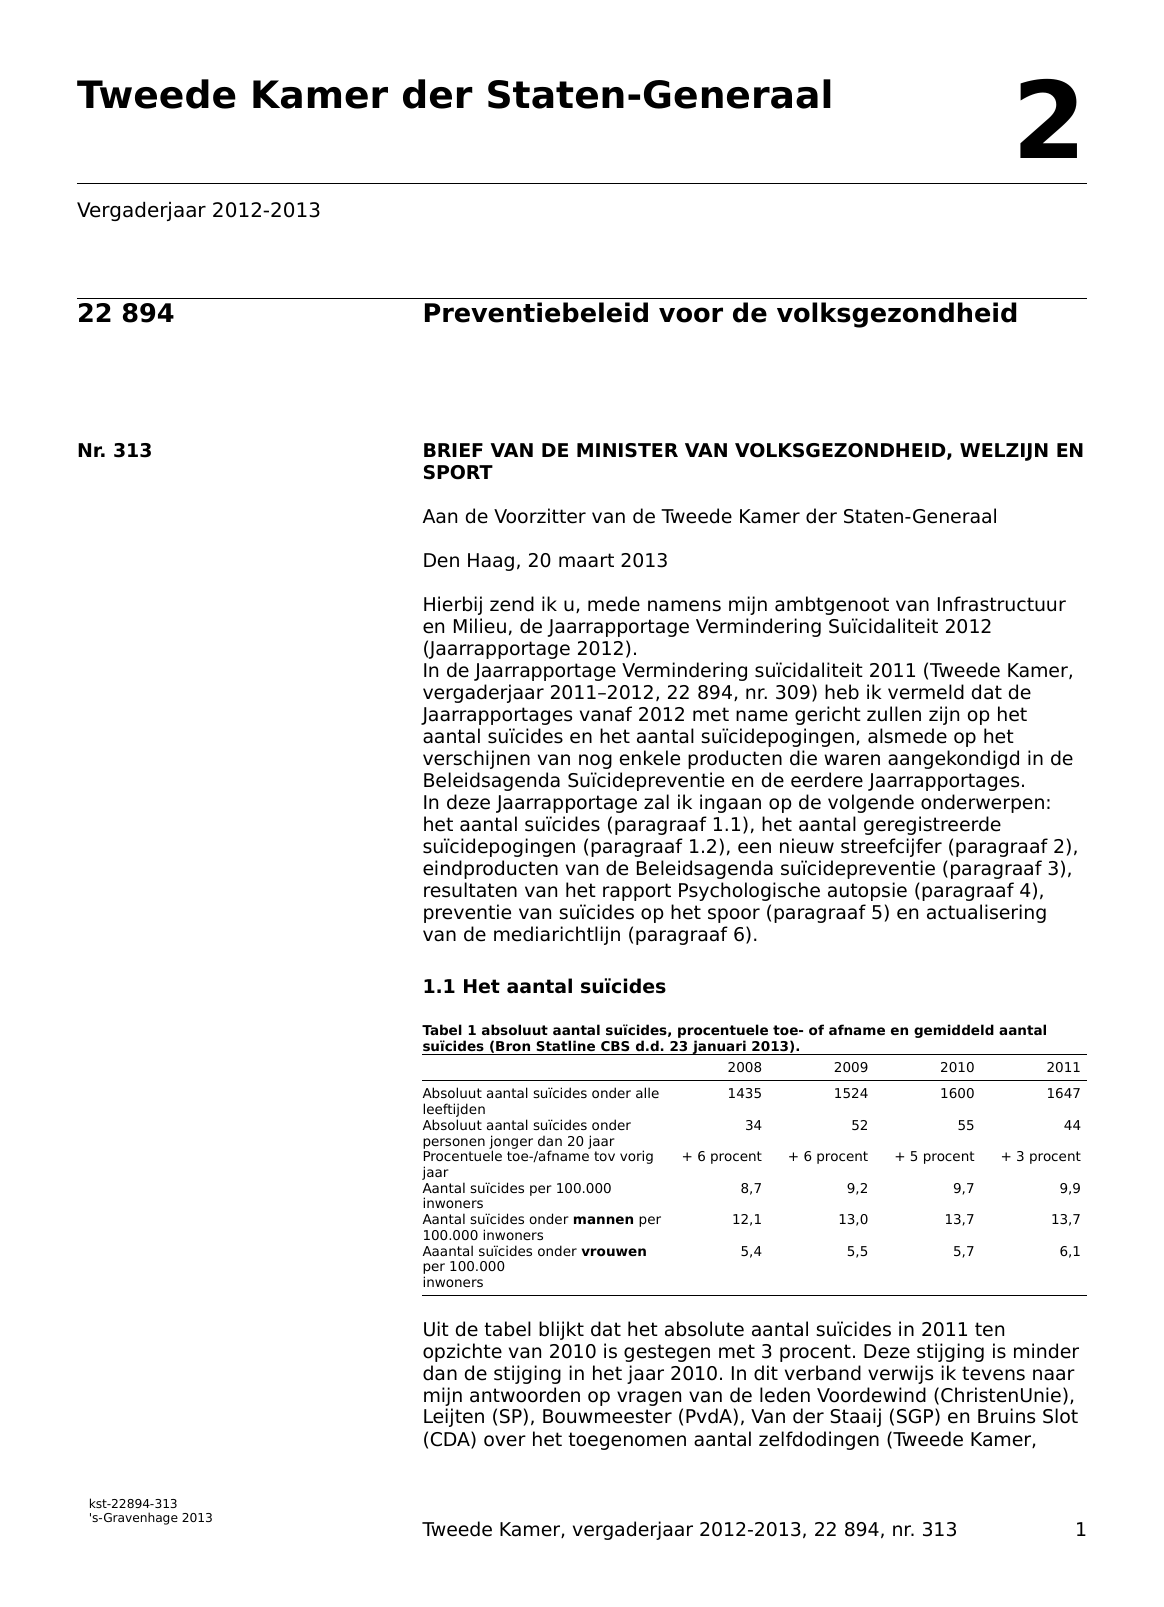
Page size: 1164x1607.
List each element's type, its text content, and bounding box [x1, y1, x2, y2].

table_header Tabel 1 absoluut aantal suïcides, procentuele toe- of afname en gemiddeld aantal suïcides (Bron Statline CBS d.d. 23 januari 2013). [422, 1023, 1087, 1054]
table_cell 52 [768, 1118, 874, 1149]
table_header 2 [886, 59, 1087, 183]
subtitle 22 894 Preventiebeleid voor de volksgezondheid [77, 299, 1087, 329]
text In de Jaarrapportage Vermindering suïcidaliteit 2011 (Tweede Kamer, vergaderjaar 2011–2012, 22 894, nr. 309) heb ik vermeld dat de Jaarrapportages vanaf 2012 met name gericht zullen zijn op het aantal suïcides en het aantal suïcidepogingen, alsmede op het verschijnen van nog enkele producten die waren aangekondigd in de Beleidsagenda Suïcidepreventie en de eerdere Jaarrapportages. [422, 660, 1087, 792]
table_cell + 3 procent [980, 1149, 1087, 1181]
table_cell Aantal suïcides per 100.000 inwoners [422, 1181, 661, 1212]
table_cell 9,9 [980, 1181, 1087, 1212]
table_cell [422, 1055, 661, 1080]
table_cell + 6 procent [661, 1149, 768, 1181]
table_cell Procentuele toe-/afname tov vorig jaar [422, 1149, 661, 1181]
text Aan de Voorzitter van de Tweede Kamer der Staten-Generaal [422, 506, 1087, 528]
table_cell 2008 [661, 1055, 768, 1080]
table_cell Vergaderjaar 2012-2013 [77, 184, 1087, 298]
table_cell 5,4 [661, 1244, 768, 1295]
table_cell 1524 [768, 1081, 874, 1118]
table_cell 8,7 [661, 1181, 768, 1212]
table_cell + 6 procent [768, 1149, 874, 1181]
text Hierbij zend ik u, mede namens mijn ambtgenoot van Infrastructuur en Milieu, de Jaarrapportage Vermindering Suïcidaliteit 2012 (Jaarrapportage 2012). [422, 594, 1087, 660]
table_cell 1647 [980, 1081, 1087, 1118]
table_cell + 5 procent [874, 1149, 980, 1181]
table_cell 13,0 [768, 1212, 874, 1243]
table_cell 5,7 [874, 1244, 980, 1295]
subtitle 1.1 Het aantal suïcides [422, 976, 1087, 998]
table_cell 2011 [980, 1055, 1087, 1080]
table_cell Aantal suïcides onder mannen per 100.000 inwoners [422, 1212, 661, 1243]
text Den Haag, 20 maart 2013 [422, 550, 1087, 572]
table_cell 2009 [768, 1055, 874, 1080]
table_cell 5,5 [768, 1244, 874, 1295]
text Uit de tabel blijkt dat het absolute aantal suïcides in 2011 ten opzichte van 2010 is gestegen met 3 procent. Deze stijging is minder dan de stijging in het jaar 2010. In dit verband verwijs ik tevens naar mijn antwoorden op vragen van de leden Voordewind (ChristenUnie), Leijten (SP), Bouwmeester (PvdA), Van der Staaij (SGP) en Bruins Slot (CDA) over het toegenomen aantal zelfdodingen (Tweede Kamer, [422, 1318, 1087, 1450]
table_cell 34 [661, 1118, 768, 1149]
table_header Tweede Kamer der Staten-Generaal [77, 59, 886, 183]
subtitle Nr. 313 BRIEF VAN DE MINISTER VAN VOLKSGEZONDHEID, WELZIJN EN SPORT [77, 440, 1087, 484]
table_cell 13,7 [874, 1212, 980, 1243]
table_cell 1435 [661, 1081, 768, 1118]
table_cell 13,7 [980, 1212, 1087, 1243]
table_cell Absoluut aantal suïcides onder personen jonger dan 20 jaar [422, 1118, 661, 1149]
table_cell Absoluut aantal suïcides onder alle leeftijden [422, 1081, 661, 1118]
table_cell Aaantal suïcides onder vrouwen per 100.000 inwoners [422, 1244, 661, 1295]
text 's-Gravenhage 2013 [88, 1511, 323, 1525]
text kst-22894-313 [88, 1497, 323, 1511]
table_cell 12,1 [661, 1212, 768, 1243]
table_cell 1600 [874, 1081, 980, 1118]
table_cell 2010 [874, 1055, 980, 1080]
table_cell 44 [980, 1118, 1087, 1149]
table_cell 9,7 [874, 1181, 980, 1212]
table_cell 55 [874, 1118, 980, 1149]
table_cell 9,2 [768, 1181, 874, 1212]
text In deze Jaarrapportage zal ik ingaan op de volgende onderwerpen: het aantal suïcides (paragraaf 1.1), het aantal geregistreerde suïcidepogingen (paragraaf 1.2), een nieuw streefcijfer (paragraaf 2), eindproducten van de Beleidsagenda suïcidepreventie (paragraaf 3), resultaten van het rapport Psychologische autopsie (paragraaf 4), preventie van suïcides op het spoor (paragraaf 5) en actualisering van de mediarichtlijn (paragraaf 6). [422, 792, 1087, 946]
table_cell 6,1 [980, 1244, 1087, 1295]
